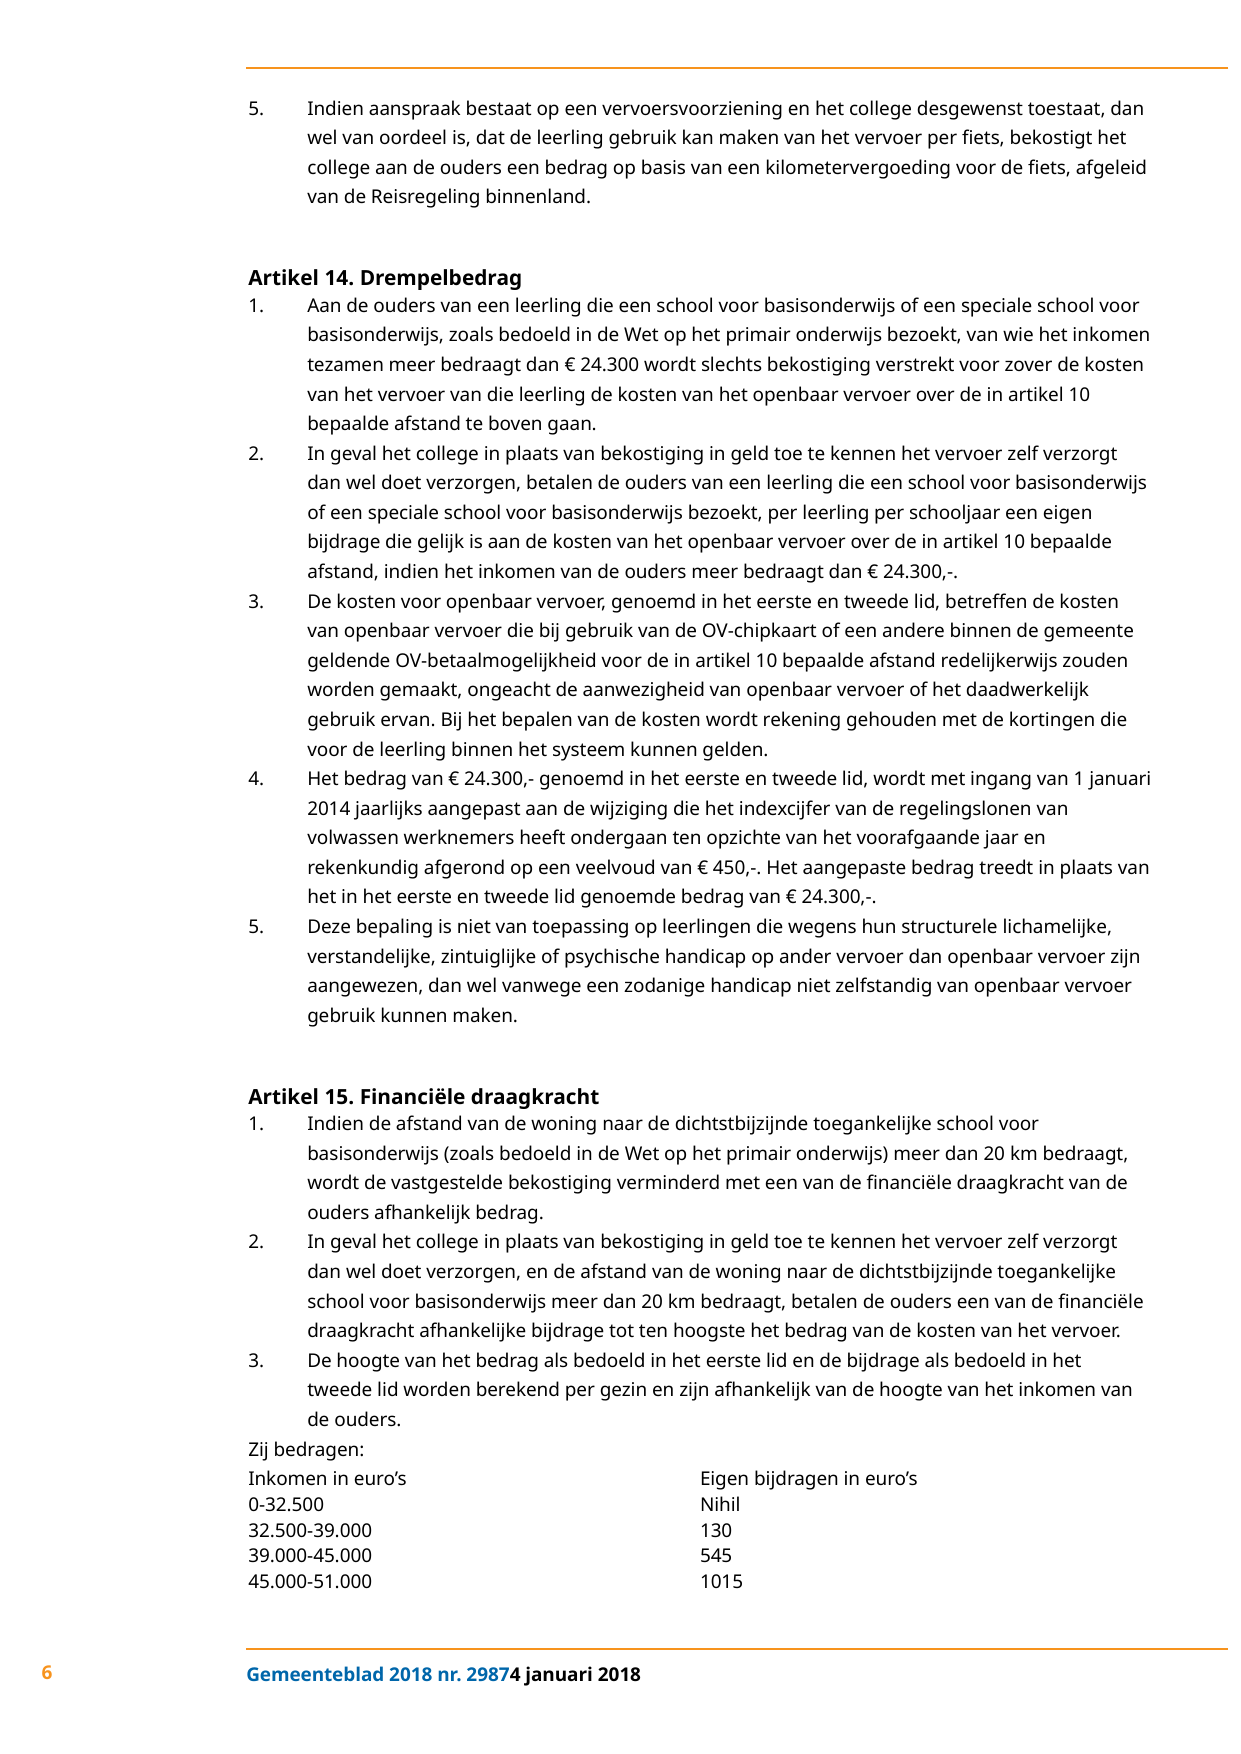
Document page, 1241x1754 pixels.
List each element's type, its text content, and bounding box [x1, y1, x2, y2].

list Deze bepaling is niet van toepassing op leerlingen die wegens hun structurele lichamelijke, verstandelijke, zintuiglijke of psychische handicap op ander vervoer dan openbaar vervoer zijn aangewezen, dan wel vanwege een zodanige handicap niet zelfstandig van openbaar vervoer gebruik kunnen maken. [248, 913, 1152, 1028]
list In geval het college in plaats van bekostiging in geld toe te kennen het vervoer zelf verzorgt dan wel doet verzorgen, en de afstand van de woning naar de dichtstbijzijnde toegankelijke school voor basisonderwijs meer dan 20 km bedraagt, betalen de ouders een van de financiële draagkracht afhankelijke bijdrage tot ten hoogste het bedrag van de kosten van het vervoer. [248, 1229, 1152, 1343]
table_cell 45.000-51.000 [248, 1569, 700, 1594]
text Artikel 15. Financiële draagkracht [248, 1082, 1152, 1110]
table_cell 39.000-45.000 [248, 1543, 700, 1568]
list De kosten voor openbaar vervoer, genoemd in het eerste en tweede lid, betreffen de kosten van openbaar vervoer die bij gebruik van de OV-chipkaart of een andere binnen de gemeente geldende OV-betaalmogelijkheid voor de in artikel 10 bepaalde afstand redelijkerwijs zouden worden gemaakt, ongeacht de aanwezigheid van openbaar vervoer of het daadwerkelijk gebruik ervan. Bij het bepalen van de kosten wordt rekening gehouden met de kortingen die voor de leerling binnen het systeem kunnen gelden. [248, 588, 1152, 761]
table_cell 1015 [700, 1569, 1152, 1594]
list Indien de afstand van de woning naar de dichtstbijzijnde toegankelijke school voor basisonderwijs (zoals bedoeld in de Wet op het primair onderwijs) meer dan 20 km bedraagt, wordt de vastgestelde bekostiging verminderd met een van de financiële draagkracht van de ouders afhankelijk bedrag. [248, 1110, 1152, 1225]
list In geval het college in plaats van bekostiging in geld toe te kennen het vervoer zelf verzorgt dan wel doet verzorgen, betalen de ouders van een leerling die een school voor basisonderwijs of een speciale school voor basisonderwijs bezoekt, per leerling per schooljaar een eigen bijdrage die gelijk is aan de kosten van het openbaar vervoer over de in artikel 10 bepaalde afstand, indien het inkomen van de ouders meer bedraagt dan € 24.300,-. [248, 440, 1152, 584]
list Indien aanspraak bestaat op een vervoersvoorziening en het college desgewenst toestaat, dan wel van oordeel is, dat de leerling gebruik kan maken van het vervoer per fiets, bekostigt het college aan de ouders een bedrag op basis van een kilometervergoeding voor de fiets, afgeleid van de Reisregeling binnenland. [248, 95, 1152, 209]
text Zij bedragen: [248, 1436, 1152, 1462]
table_header Inkomen in euro’s [248, 1466, 700, 1491]
table_cell 0-32.500 [248, 1491, 700, 1517]
table_header Eigen bijdragen in euro’s [700, 1466, 1152, 1491]
picture [41, 47, 231, 172]
list Aan de ouders van een leerling die een school voor basisonderwijs of een speciale school voor basisonderwijs, zoals bedoeld in de Wet op het primair onderwijs bezoekt, van wie het inkomen tezamen meer bedraagt dan € 24.300 wordt slechts bekostiging verstrekt voor zover de kosten van het vervoer van die leerling de kosten van het openbaar vervoer over de in artikel 10 bepaalde afstand te boven gaan. [248, 292, 1152, 436]
table_cell 32.500-39.000 [248, 1517, 700, 1543]
text Artikel 14. Drempelbedrag [248, 263, 1152, 292]
table_cell 130 [700, 1517, 1152, 1543]
list De hoogte van het bedrag als bedoeld in het eerste lid en de bijdrage als bedoeld in het tweede lid worden berekend per gezin en zijn afhankelijk van de hoogte van het inkomen van de ouders. [248, 1347, 1152, 1432]
table_cell 545 [700, 1543, 1152, 1568]
table_cell Nihil [700, 1491, 1152, 1517]
list Het bedrag van € 24.300,- genoemd in het eerste en tweede lid, wordt met ingang van 1 januari 2014 jaarlijks aangepast aan de wijziging die het indexcijfer van de regelingslonen van volwassen werknemers heeft ondergaan ten opzichte van het voorafgaande jaar en rekenkundig afgerond op een veelvoud van € 450,-. Het aangepaste bedrag treedt in plaats van het in het eerste en tweede lid genoemde bedrag van € 24.300,-. [248, 765, 1152, 909]
